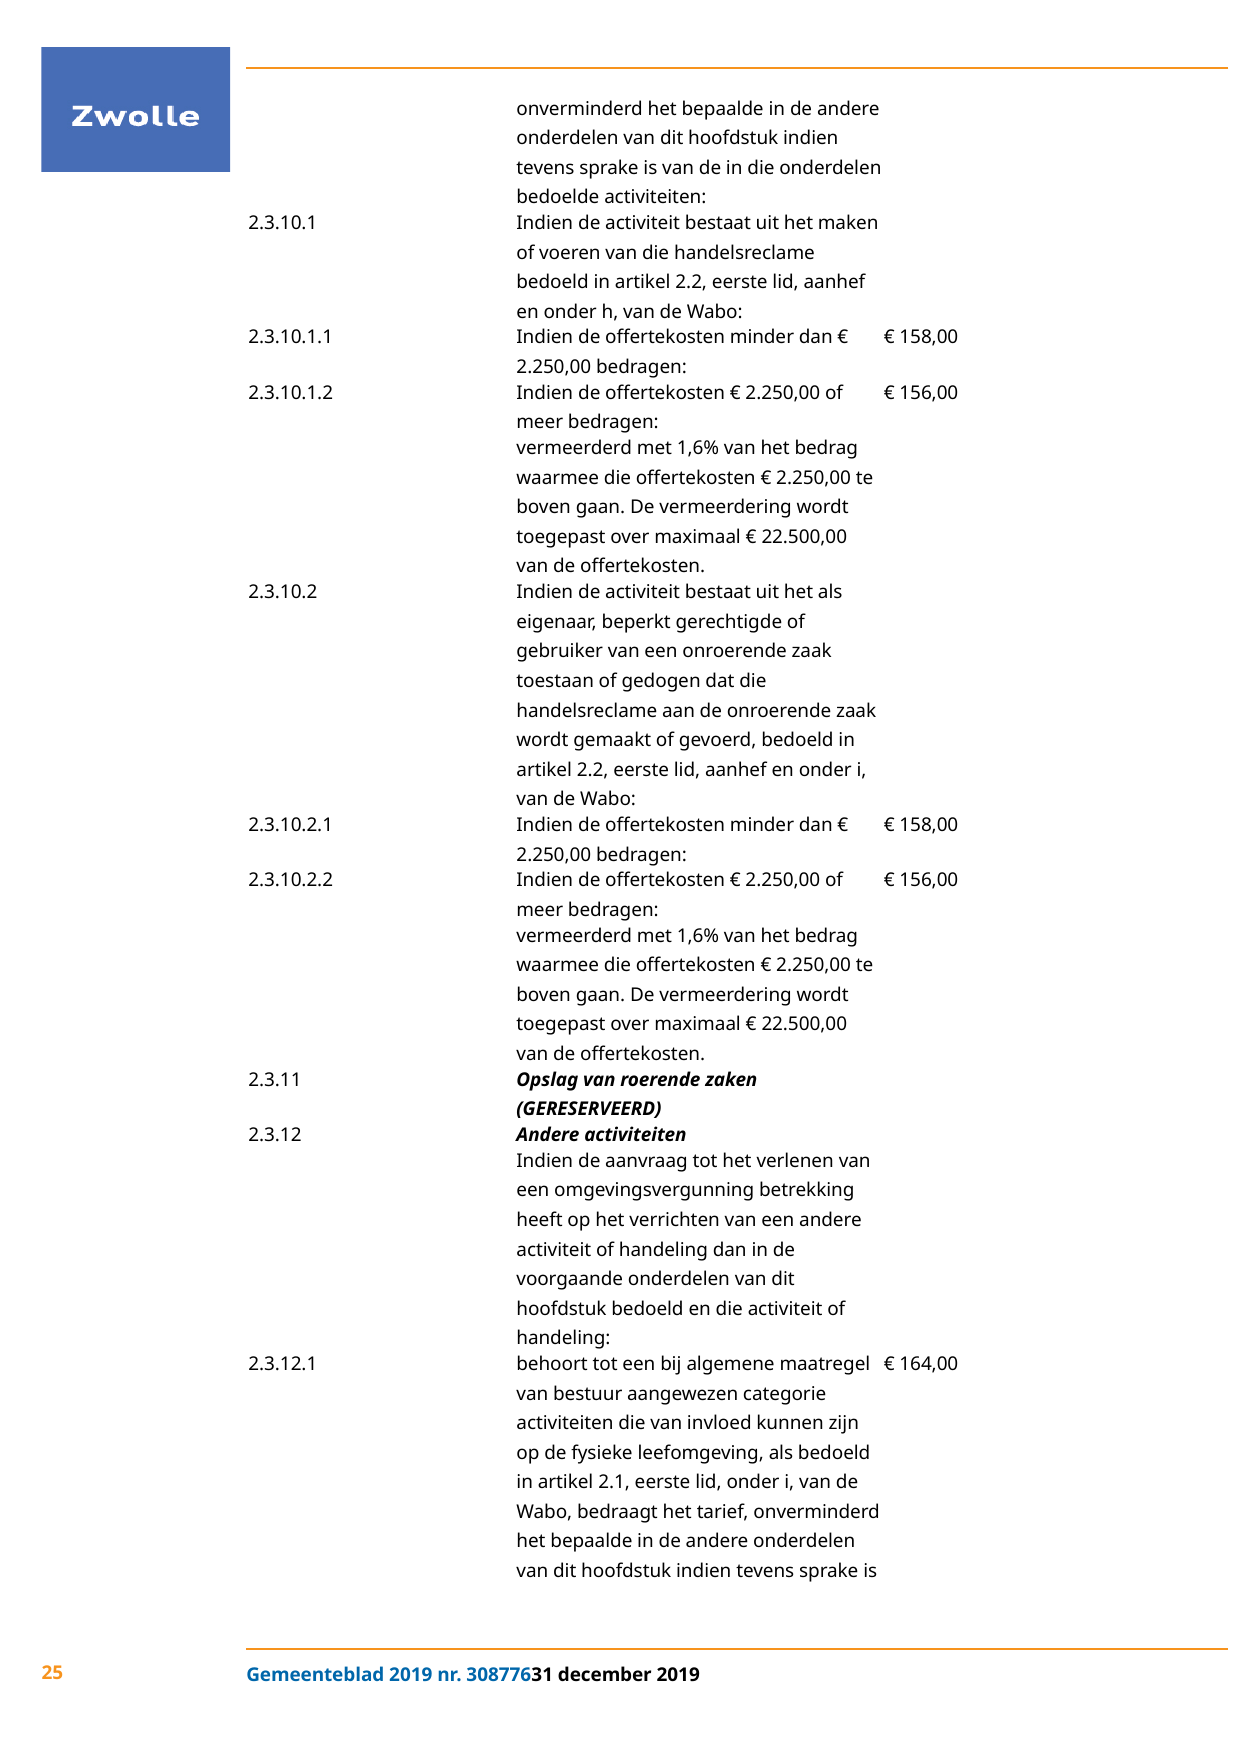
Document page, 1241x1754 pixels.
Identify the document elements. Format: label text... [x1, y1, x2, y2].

table_cell Indien de offertekosten € 2.250,00 of meer bedragen: [516, 867, 883, 922]
table_cell [884, 922, 1152, 1066]
table_cell € 156,00 [884, 379, 1152, 434]
table_cell [248, 95, 516, 209]
picture [41, 47, 231, 172]
table_cell Indien de offertekosten minder dan € 2.250,00 bedragen: [516, 324, 883, 379]
table_cell 2.3.10.2.2 [248, 867, 516, 922]
table_cell € 164,00 [884, 1350, 1152, 1583]
table_cell 2.3.12 [248, 1121, 516, 1147]
table_cell Indien de activiteit bestaat uit het maken of voeren van die handelsreclame bedoeld in artikel 2.2, eerste lid, aanhef en onder h, van de Wabo: [516, 209, 883, 324]
table_cell behoort tot een bij algemene maatregel van bestuur aangewezen categorie activiteiten die van invloed kunnen zijn op de fysieke leefomgeving, als bedoeld in artikel 2.1, eerste lid, onder i, van de Wabo, bedraagt het tarief, onverminderd het bepaalde in de andere onderdelen van dit hoofdstuk indien tevens sprake is [516, 1350, 883, 1583]
table_cell Andere activiteiten [516, 1121, 883, 1147]
table_cell Indien de offertekosten € 2.250,00 of meer bedragen: [516, 379, 883, 434]
table_cell € 158,00 [884, 324, 1152, 379]
table_cell [248, 434, 516, 578]
table_cell [884, 209, 1152, 324]
table_cell 2.3.10.1 [248, 209, 516, 324]
table_cell 2.3.11 [248, 1066, 516, 1121]
table_cell [248, 922, 516, 1066]
table_cell Indien de aanvraag tot het verlenen van een omgevingsvergunning betrekking heeft op het verrichten van een andere activiteit of handeling dan in de voorgaande onderdelen van dit hoofdstuk bedoeld en die activiteit of handeling: [516, 1147, 883, 1350]
table_cell 2.3.10.2 [248, 579, 516, 811]
table_cell vermeerderd met 1,6% van het bedrag waarmee die offertekosten € 2.250,00 te boven gaan. De vermeerdering wordt toegepast over maximaal € 22.500,00 van de offertekosten. [516, 434, 883, 578]
table_cell Opslag van roerende zaken (GERESERVEERD) [516, 1066, 883, 1121]
table_cell € 158,00 [884, 811, 1152, 867]
table_cell Indien de offertekosten minder dan € 2.250,00 bedragen: [516, 811, 883, 867]
table_cell Indien de activiteit bestaat uit het als eigenaar, beperkt gerechtigde of gebruiker van een onroerende zaak toestaan of gedogen dat die handelsreclame aan de onroerende zaak wordt gemaakt of gevoerd, bedoeld in artikel 2.2, eerste lid, aanhef en onder i, van de Wabo: [516, 579, 883, 811]
table_cell [248, 1147, 516, 1350]
table_cell 2.3.10.1.1 [248, 324, 516, 379]
table_cell [884, 95, 1152, 209]
table_cell vermeerderd met 1,6% van het bedrag waarmee die offertekosten € 2.250,00 te boven gaan. De vermeerdering wordt toegepast over maximaal € 22.500,00 van de offertekosten. [516, 922, 883, 1066]
table_cell € 156,00 [884, 867, 1152, 922]
table_cell [884, 1066, 1152, 1121]
table_cell [884, 1147, 1152, 1350]
table_cell [884, 1121, 1152, 1147]
table_cell 2.3.10.1.2 [248, 379, 516, 434]
table_cell 2.3.10.2.1 [248, 811, 516, 867]
table_cell 2.3.12.1 [248, 1350, 516, 1583]
table_cell [884, 579, 1152, 811]
table_cell onverminderd het bepaalde in de andere onderdelen van dit hoofdstuk indien tevens sprake is van de in die onderdelen bedoelde activiteiten: [516, 95, 883, 209]
table_cell [884, 434, 1152, 578]
